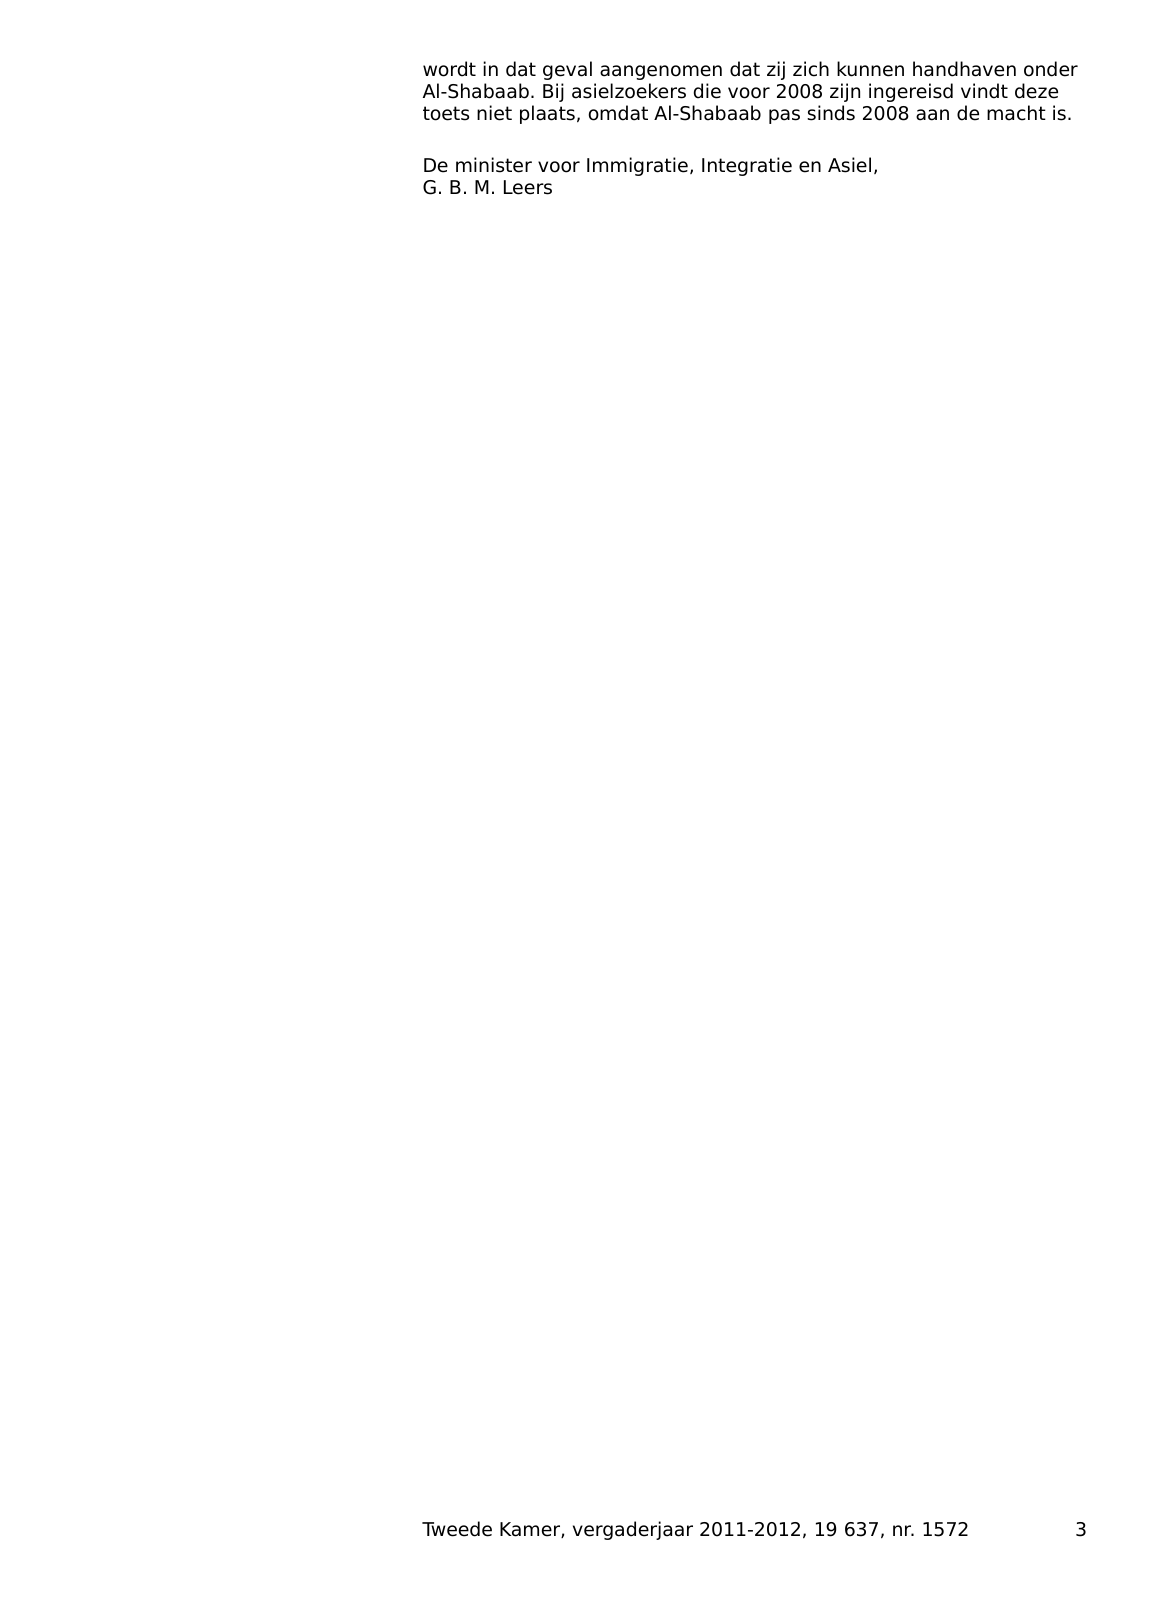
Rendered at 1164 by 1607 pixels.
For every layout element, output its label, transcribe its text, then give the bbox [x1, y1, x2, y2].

text De minister voor Immigratie, Integratie en Asiel, G. B. M. Leers [422, 155, 1087, 199]
text wordt in dat geval aangenomen dat zij zich kunnen handhaven onder Al-Shabaab. Bij asielzoekers die voor 2008 zijn ingereisd vindt deze toets niet plaats, omdat Al-Shabaab pas sinds 2008 aan de macht is. [422, 59, 1087, 125]
